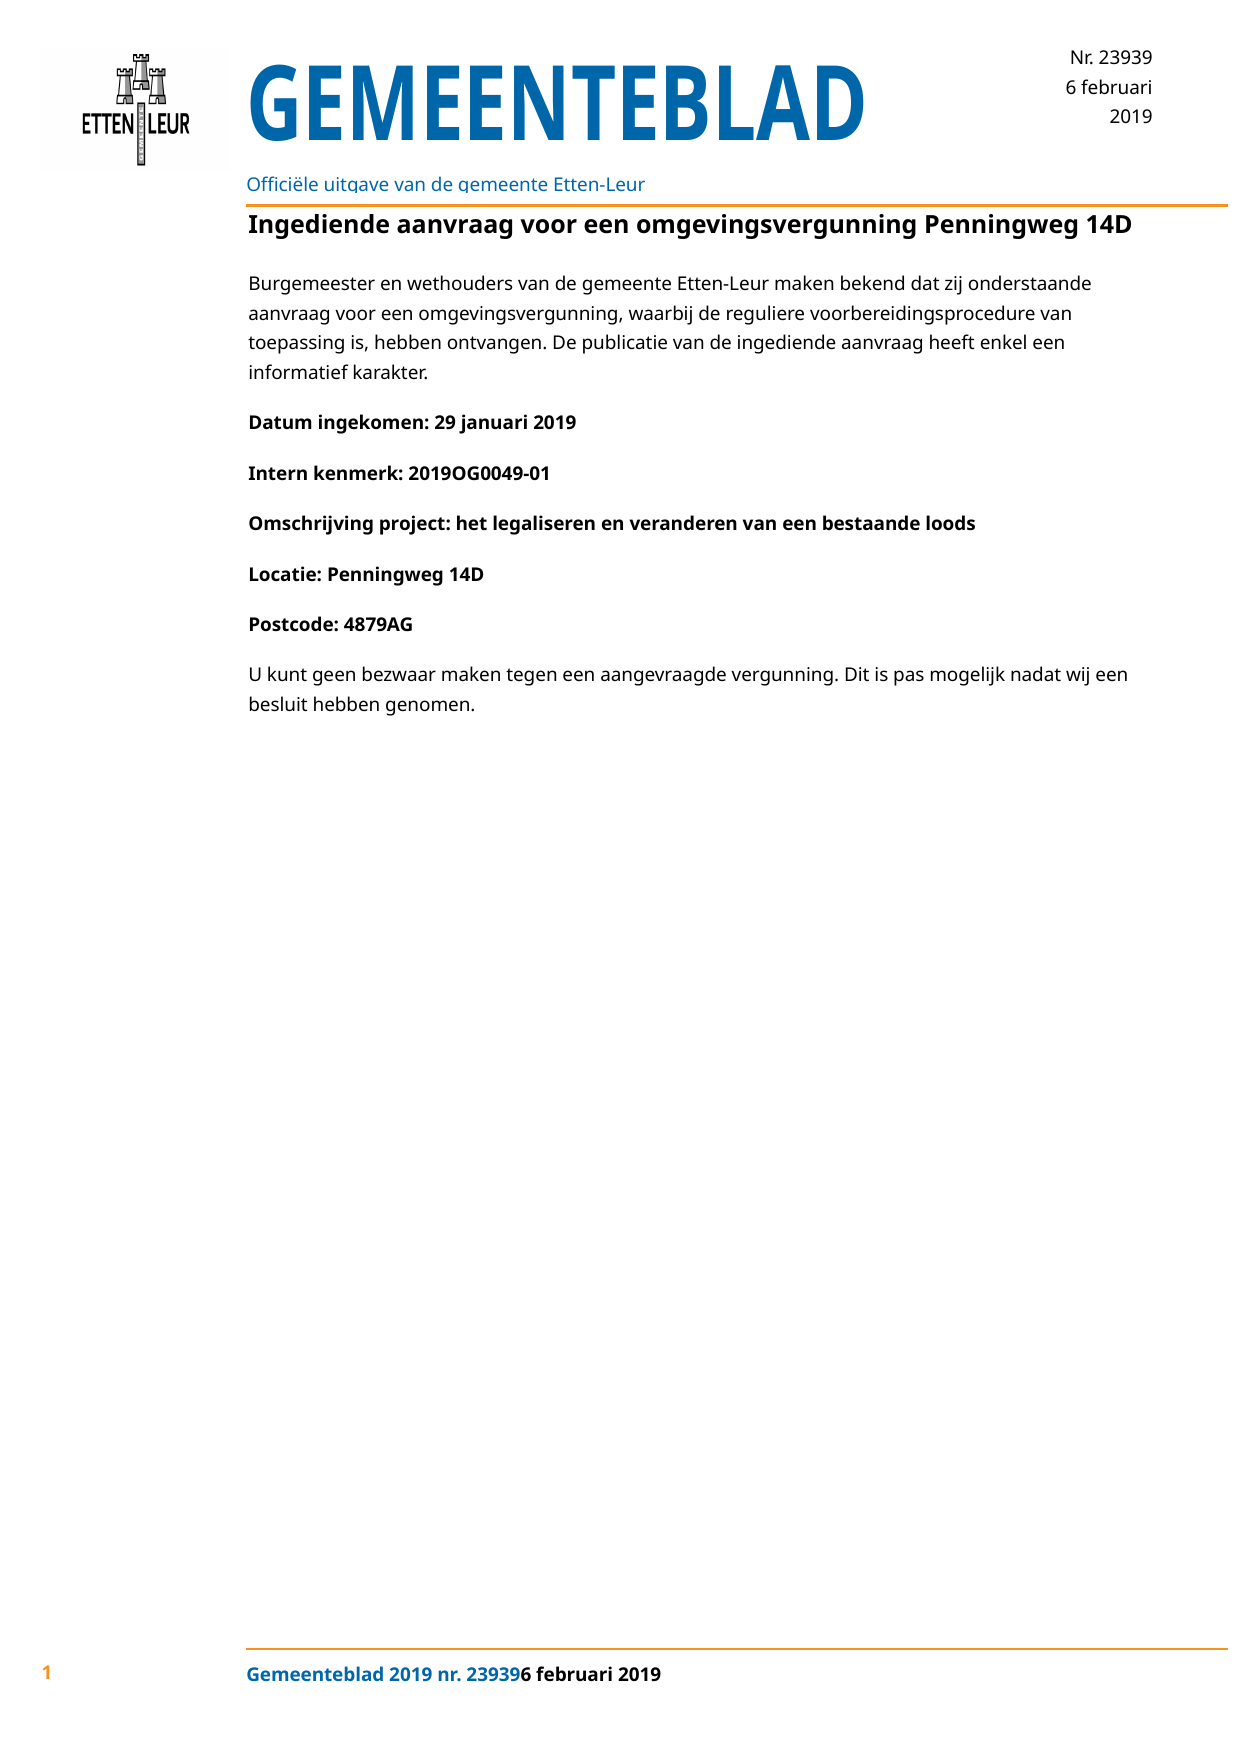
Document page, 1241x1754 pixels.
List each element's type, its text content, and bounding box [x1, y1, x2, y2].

text Ingediende aanvraag voor een omgevingsvergunning Penningweg 14D [248, 207, 1152, 241]
text Intern kenmerk: 2019OG0049-01 [248, 460, 1152, 486]
text Omschrijving project: het legaliseren en veranderen van een bestaande loods [248, 510, 1152, 536]
picture [41, 47, 231, 172]
text Locatie: Penningweg 14D [248, 561, 1152, 586]
text Postcode: 4879AG [248, 611, 1152, 637]
text Datum ingekomen: 29 januari 2019 [248, 409, 1152, 435]
text Burgemeester en wethouders van de gemeente Etten-Leur maken bekend dat zij onderstaande aanvraag voor een omgevingsvergunning, waarbij de reguliere voorbereidingsprocedure van toepassing is, hebben ontvangen. De publicatie van de ingediende aanvraag heeft enkel een informatief karakter. [248, 270, 1152, 385]
text U kunt geen bezwaar maken tegen een aangevraagde vergunning. Dit is pas mogelijk nadat wij een besluit hebben genomen. [248, 662, 1152, 717]
